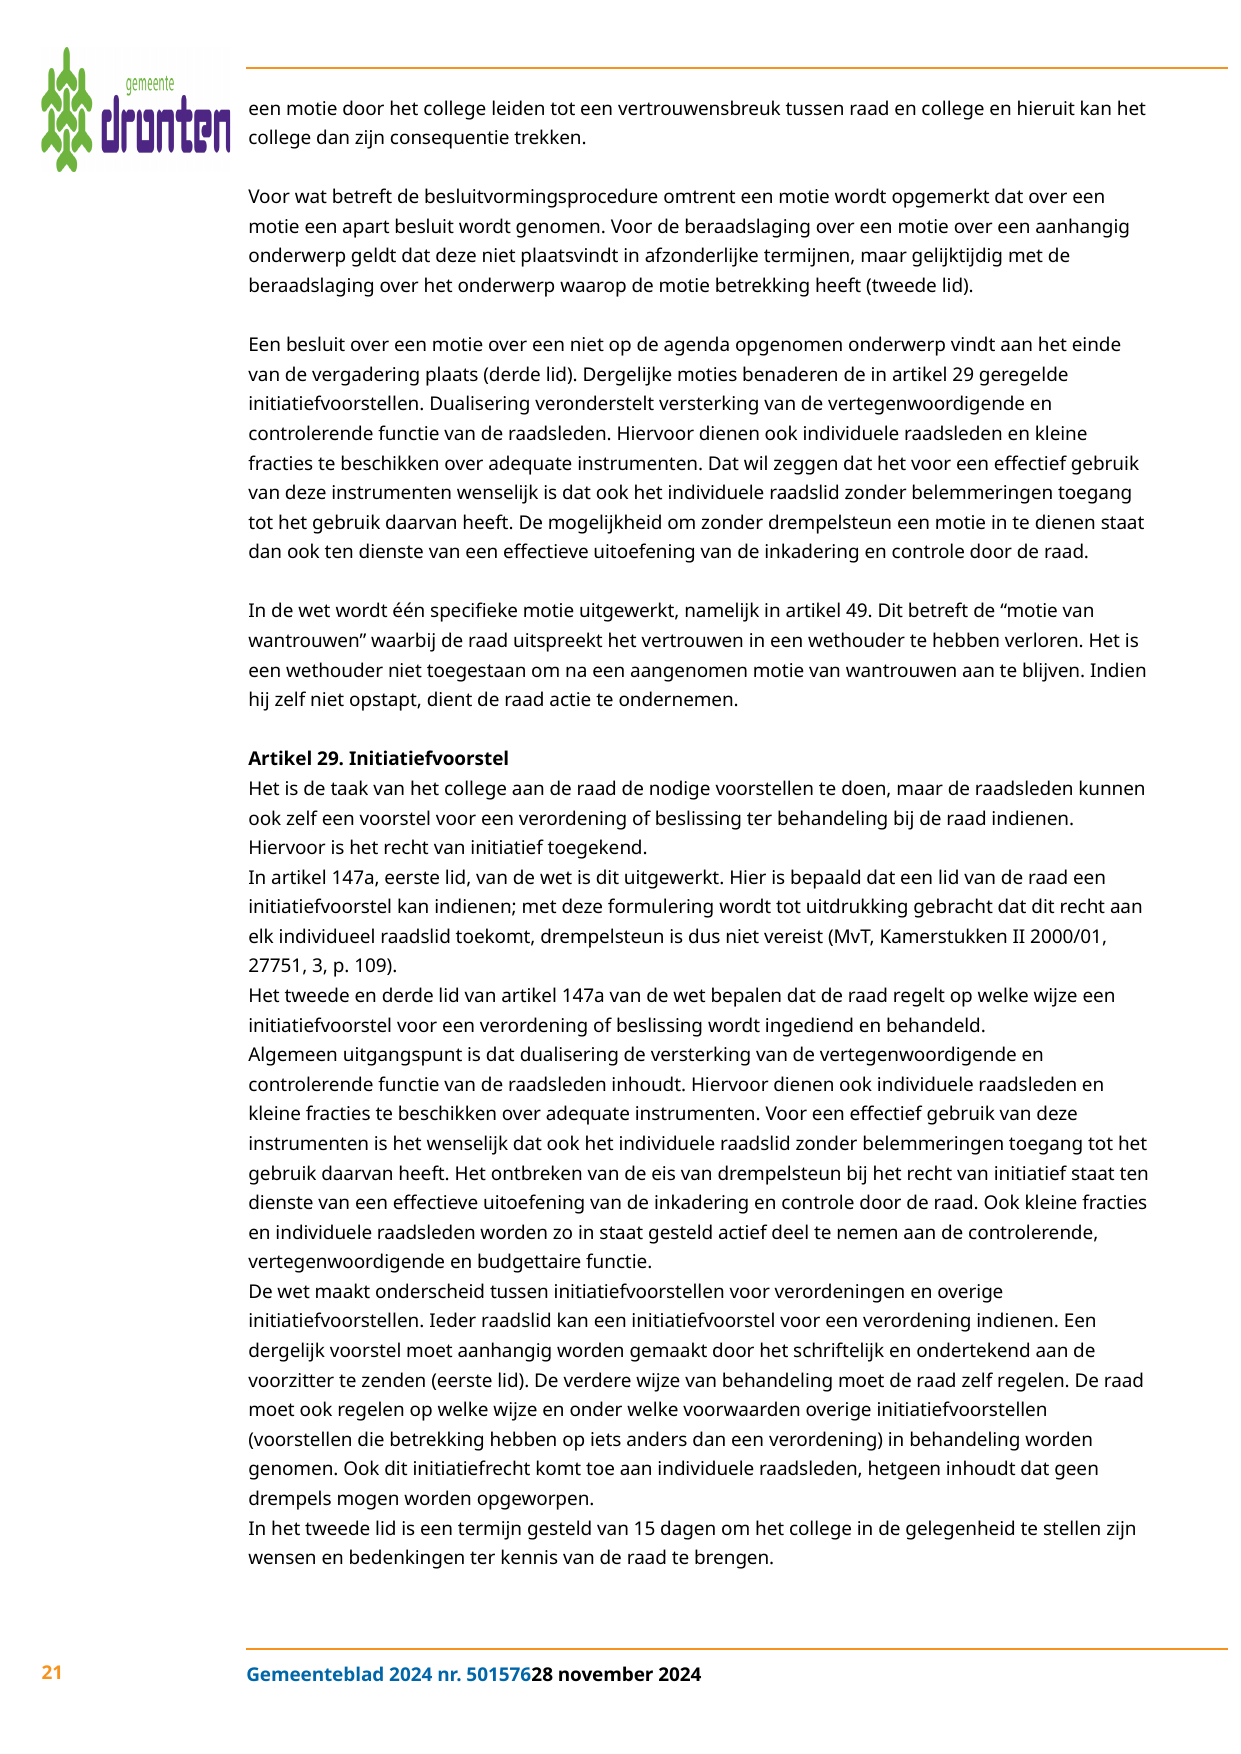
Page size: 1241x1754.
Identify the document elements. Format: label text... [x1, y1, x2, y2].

text Voor wat betreft de besluitvormingsprocedure omtrent een motie wordt opgemerkt dat over een motie een apart besluit wordt genomen. Voor de beraadslaging over een motie over een aanhangig onderwerp geldt dat deze niet plaatsvindt in afzonderlijke termijnen, maar gelijktijdig met de beraadslaging over het onderwerp waarop de motie betrekking heeft (tweede lid). [248, 183, 1152, 298]
text Het is de taak van het college aan de raad de nodige voorstellen te doen, maar de raadsleden kunnen ook zelf een voorstel voor een verordening of beslissing ter behandeling bij de raad indienen. Hiervoor is het recht van initiatief toegekend. [248, 775, 1152, 860]
text In de wet wordt één specifieke motie uitgewerkt, namelijk in artikel 49. Dit betreft de “motie van wantrouwen” waarbij de raad uitspreekt het vertrouwen in een wethouder te hebben verloren. Het is een wethouder niet toegestaan om na een aangenomen motie van wantrouwen aan te blijven. Indien hij zelf niet opstapt, dient de raad actie te ondernemen. [248, 598, 1152, 712]
text In artikel 147a, eerste lid, van de wet is dit uitgewerkt. Hier is bepaald dat een lid van de raad een initiatiefvoorstel kan indienen; met deze formulering wordt tot uitdrukking gebracht dat dit recht aan elk individueel raadslid toekomt, drempelsteun is dus niet vereist (MvT, Kamerstukken II 2000/01, 27751, 3, p. 109). [248, 864, 1152, 978]
picture [41, 47, 231, 172]
text In het tweede lid is een termijn gesteld van 15 dagen om het college in de gelegenheid te stellen zijn wensen en bedenkingen ter kennis van de raad te brengen. [248, 1515, 1152, 1570]
text een motie door het college leiden tot een vertrouwensbreuk tussen raad en college en hieruit kan het college dan zijn consequentie trekken. [248, 95, 1152, 150]
text De wet maakt onderscheid tussen initiatiefvoorstellen voor verordeningen en overige initiatiefvoorstellen. Ieder raadslid kan een initiatiefvoorstel voor een verordening indienen. Een dergelijk voorstel moet aanhangig worden gemaakt door het schriftelijk en ondertekend aan de voorzitter te zenden (eerste lid). De verdere wijze van behandeling moet de raad zelf regelen. De raad moet ook regelen op welke wijze en onder welke voorwaarden overige initiatiefvoorstellen (voorstellen die betrekking hebben op iets anders dan een verordening) in behandeling worden genomen. Ook dit initiatiefrecht komt toe aan individuele raadsleden, hetgeen inhoudt dat geen drempels mogen worden opgeworpen. [248, 1278, 1152, 1511]
text Artikel 29. Initiatiefvoorstel [248, 746, 1152, 771]
text Algemeen uitgangspunt is dat dualisering de versterking van de vertegenwoordigende en controlerende functie van de raadsleden inhoudt. Hiervoor dienen ook individuele raadsleden en kleine fracties te beschikken over adequate instrumenten. Voor een effectief gebruik van deze instrumenten is het wenselijk dat ook het individuele raadslid zonder belemmeringen toegang tot het gebruik daarvan heeft. Het ontbreken van de eis van drempelsteun bij het recht van initiatief staat ten dienste van een effectieve uitoefening van de inkadering en controle door de raad. Ook kleine fracties en individuele raadsleden worden zo in staat gesteld actief deel te nemen aan de controlerende, vertegenwoordigende en budgettaire functie. [248, 1041, 1152, 1274]
text Het tweede en derde lid van artikel 147a van de wet bepalen dat de raad regelt op welke wijze een initiatiefvoorstel voor een verordening of beslissing wordt ingediend en behandeld. [248, 982, 1152, 1038]
text Een besluit over een motie over een niet op de agenda opgenomen onderwerp vindt aan het einde van de vergadering plaats (derde lid). Dergelijke moties benaderen de in artikel 29 geregelde initiatiefvoorstellen. Dualisering veronderstelt versterking van de vertegenwoordigende en controlerende functie van de raadsleden. Hiervoor dienen ook individuele raadsleden en kleine fracties te beschikken over adequate instrumenten. Dat wil zeggen dat het voor een effectief gebruik van deze instrumenten wenselijk is dat ook het individuele raadslid zonder belemmeringen toegang tot het gebruik daarvan heeft. De mogelijkheid om zonder drempelsteun een motie in te dienen staat dan ook ten dienste van een effectieve uitoefening van de inkadering en controle door de raad. [248, 331, 1152, 564]
